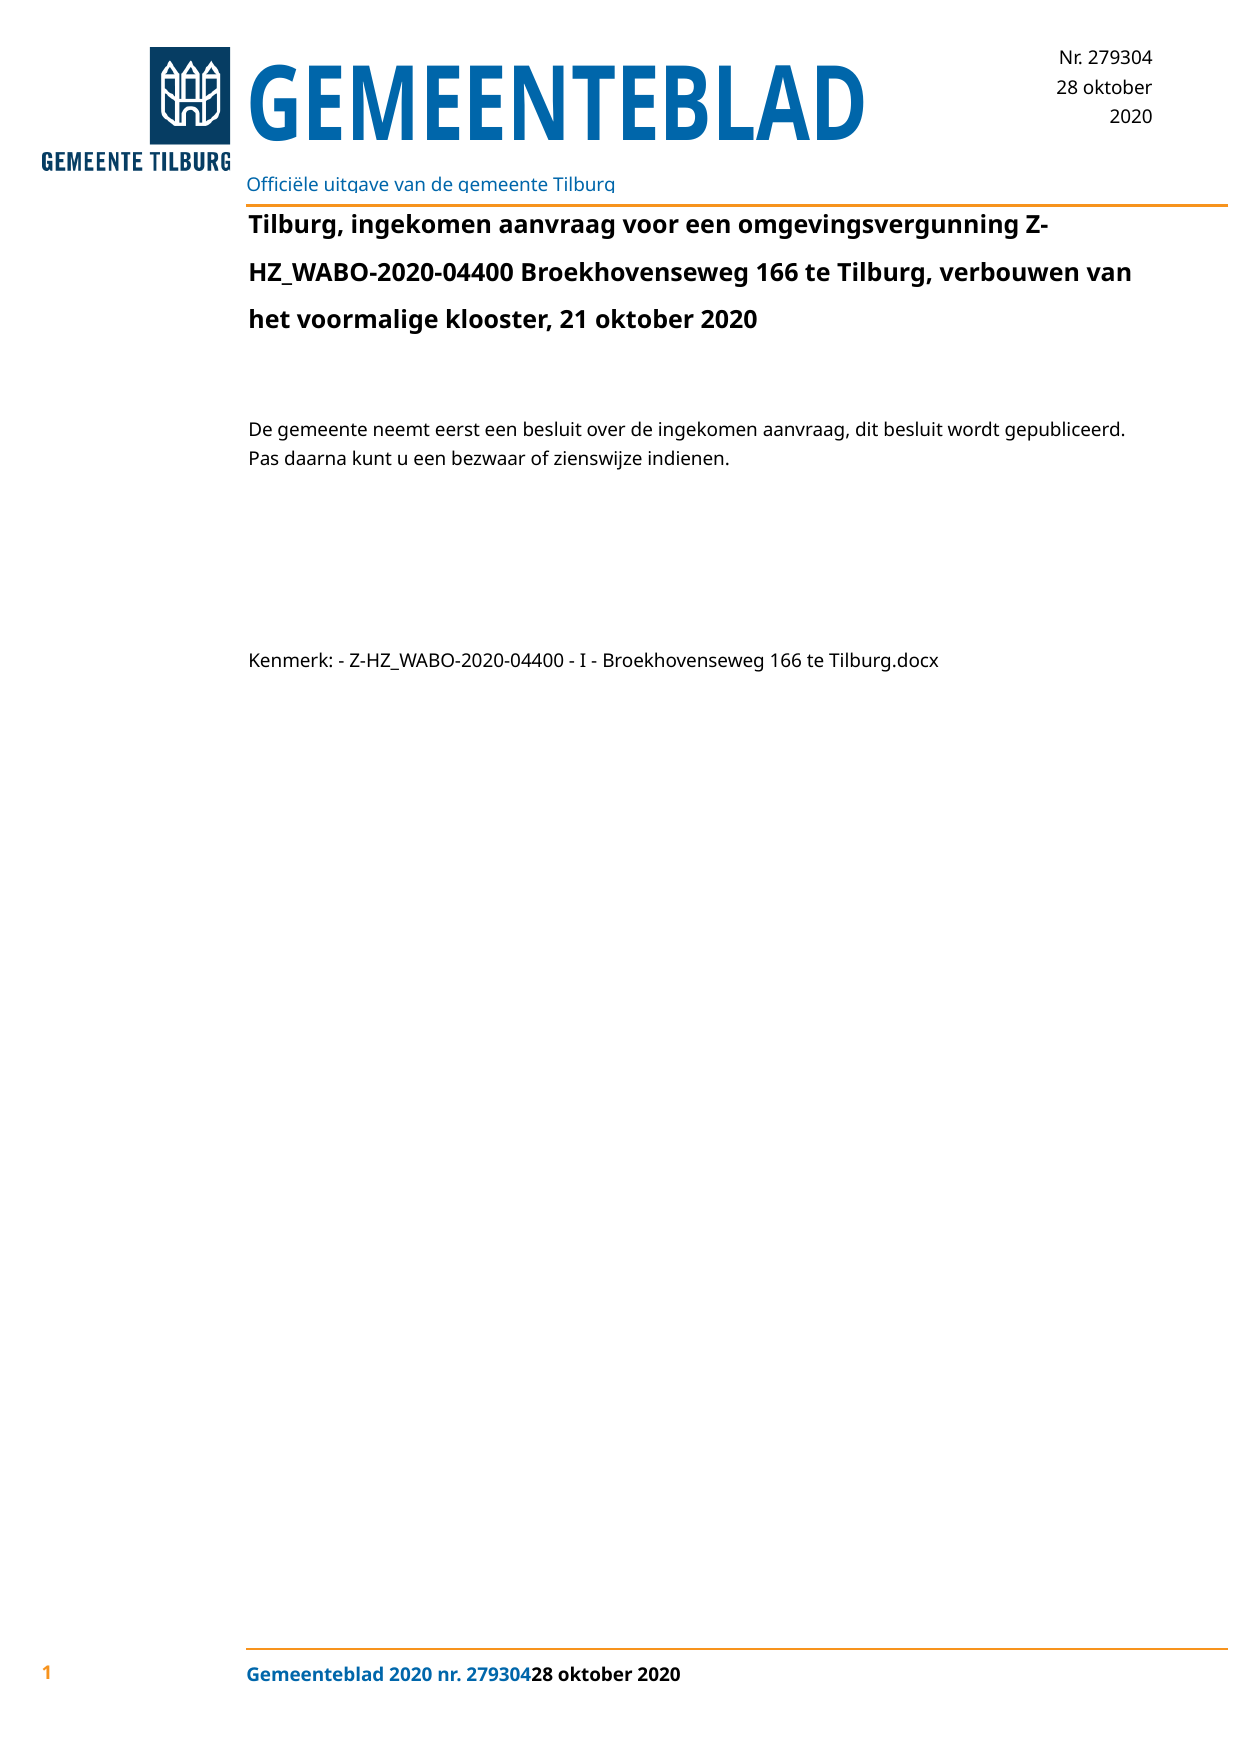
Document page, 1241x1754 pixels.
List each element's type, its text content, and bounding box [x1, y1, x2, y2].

picture [41, 47, 231, 172]
text De gemeente neemt eerst een besluit over de ingekomen aanvraag, dit besluit wordt gepubliceerd. Pas daarna kunt u een bezwaar of zienswijze indienen. [248, 416, 1152, 471]
text Kenmerk: - Z-HZ_WABO-2020-04400 - I - Broekhovenseweg 166 te Tilburg.docx [248, 647, 1152, 673]
text Tilburg, ingekomen aanvraag voor een omgevingsvergunning Z-HZ_WABO-2020-04400 Broekhovenseweg 166 te Tilburg, verbouwen van het voormalige klooster, 21 oktober 2020 [248, 207, 1152, 336]
